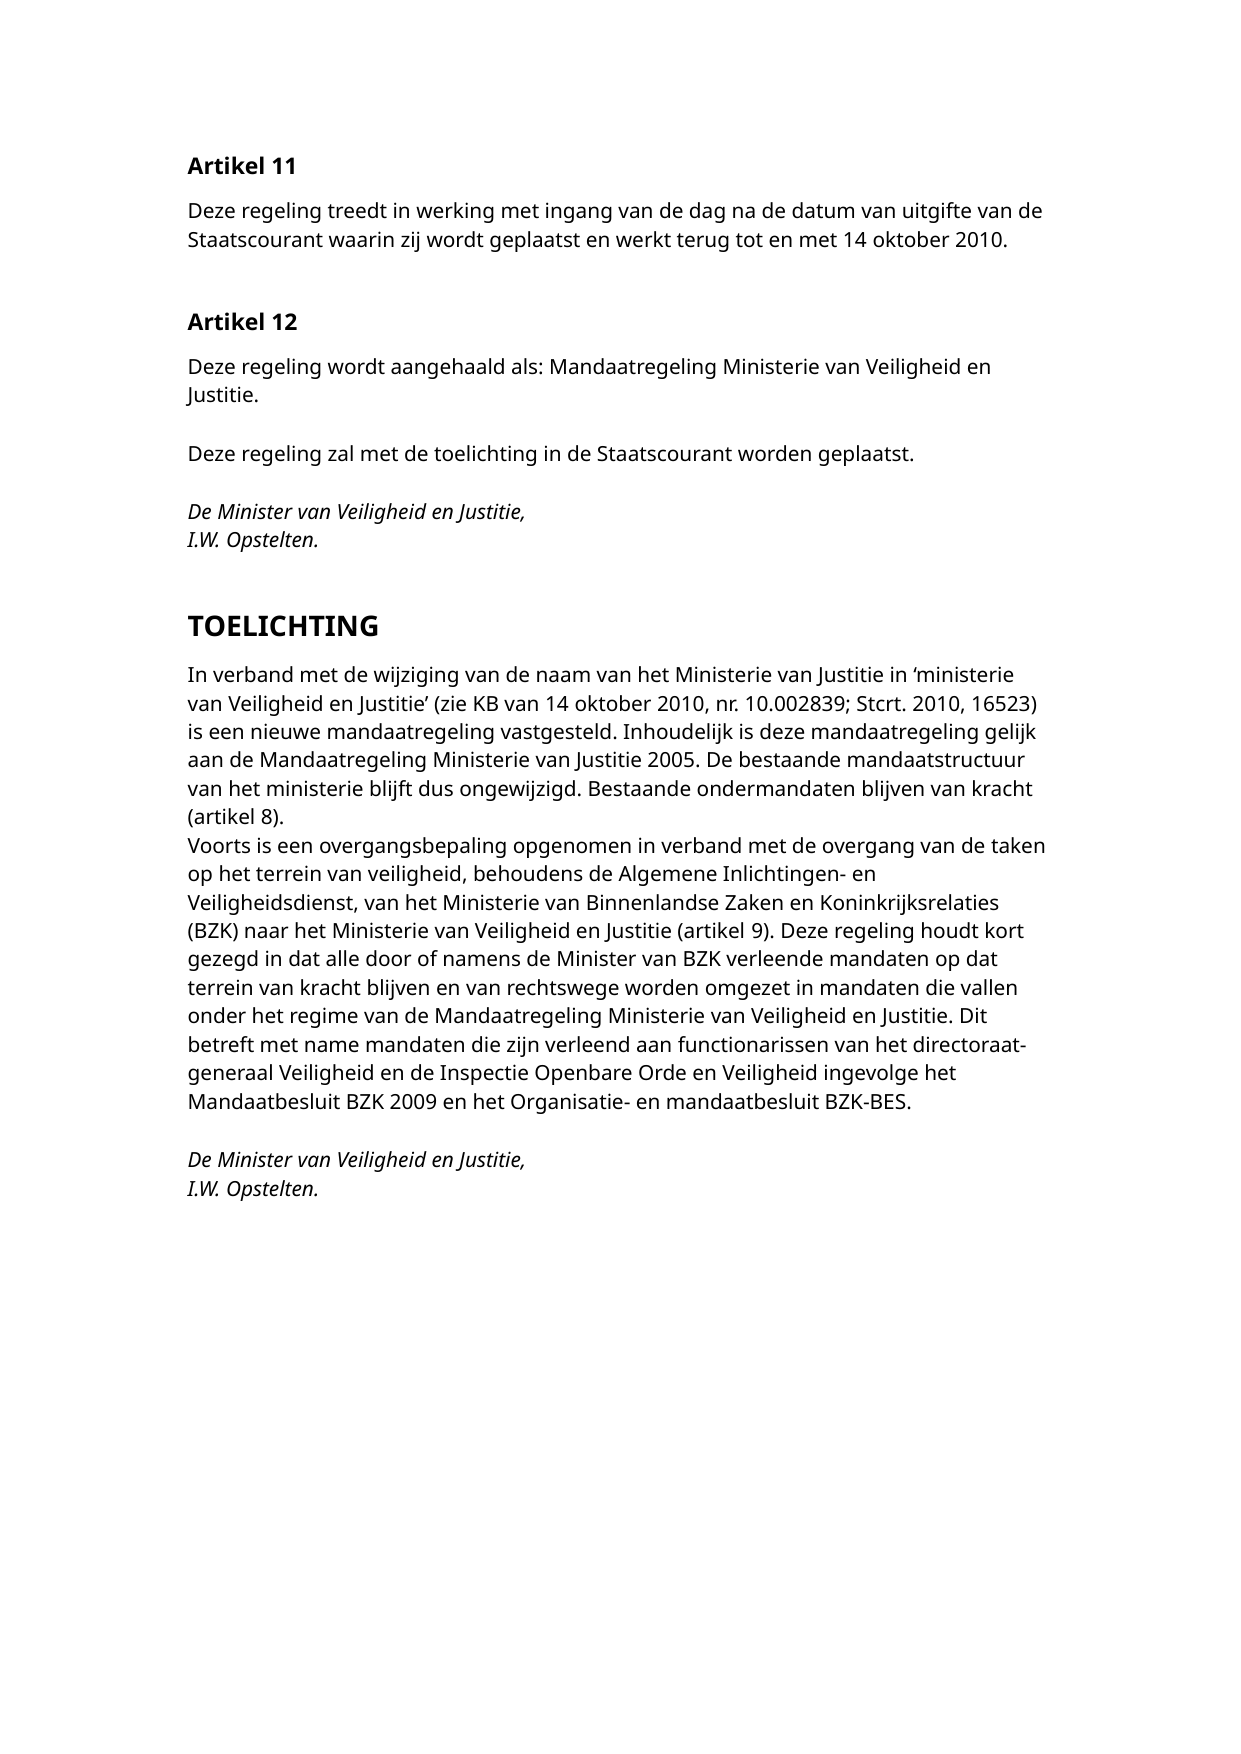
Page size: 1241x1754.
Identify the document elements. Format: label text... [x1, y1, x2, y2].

text Deze regeling treedt in werking met ingang van de dag na de datum van uitgifte van de Staatscourant waarin zij wordt geplaatst en werkt terug tot en met 14 oktober 2010. [187, 196, 1053, 253]
text Voorts is een overgangsbepaling opgenomen in verband met de overgang van de taken op het terrein van veiligheid, behoudens de Algemene Inlichtingen- en Veiligheidsdienst, van het Ministerie van Binnenlandse Zaken en Koninkrijksrelaties (BZK) naar het Ministerie van Veiligheid en Justitie (artikel 9). Deze regeling houdt kort gezegd in dat alle door of namens de Minister van BZK verleende mandaten op dat terrein van kracht blijven en van rechtswege worden omgezet in mandaten die vallen onder het regime van de Mandaatregeling Ministerie van Veiligheid en Justitie. Dit betreft met name mandaten die zijn verleend aan functionarissen van het directoraat-generaal Veiligheid en de Inspectie Openbare Orde en Veiligheid ingevolge het Mandaatbesluit BZK 2009 en het Organisatie- en mandaatbesluit BZK-BES. [187, 831, 1053, 1115]
text I.W. Opstelten. [187, 526, 1053, 554]
text De Minister van Veiligheid en Justitie, [187, 1145, 1053, 1174]
text De Minister van Veiligheid en Justitie, [187, 497, 1053, 526]
text In verband met de wijziging van de naam van het Ministerie van Justitie in ‘ministerie van Veiligheid en Justitie’ (zie KB van 14 oktober 2010, nr. 10.002839; Stcrt. 2010, 16523) is een nieuwe mandaatregeling vastgesteld. Inhoudelijk is deze mandaatregeling gelijk aan de Mandaatregeling Ministerie van Justitie 2005. De bestaande mandaatstructuur van het ministerie blijft dus ongewijzigd. Bestaande ondermandaten blijven van kracht (artikel 8). [187, 660, 1053, 831]
text Deze regeling wordt aangehaald als: Mandaatregeling Ministerie van Veiligheid en Justitie. [187, 352, 1053, 409]
text I.W. Opstelten. [187, 1174, 1053, 1202]
subtitle Artikel 12 [187, 306, 1053, 337]
subtitle Artikel 11 [187, 150, 1053, 181]
text Deze regeling zal met de toelichting in de Staatscourant worden geplaatst. [187, 439, 1053, 467]
subtitle TOELICHTING [187, 607, 1053, 645]
